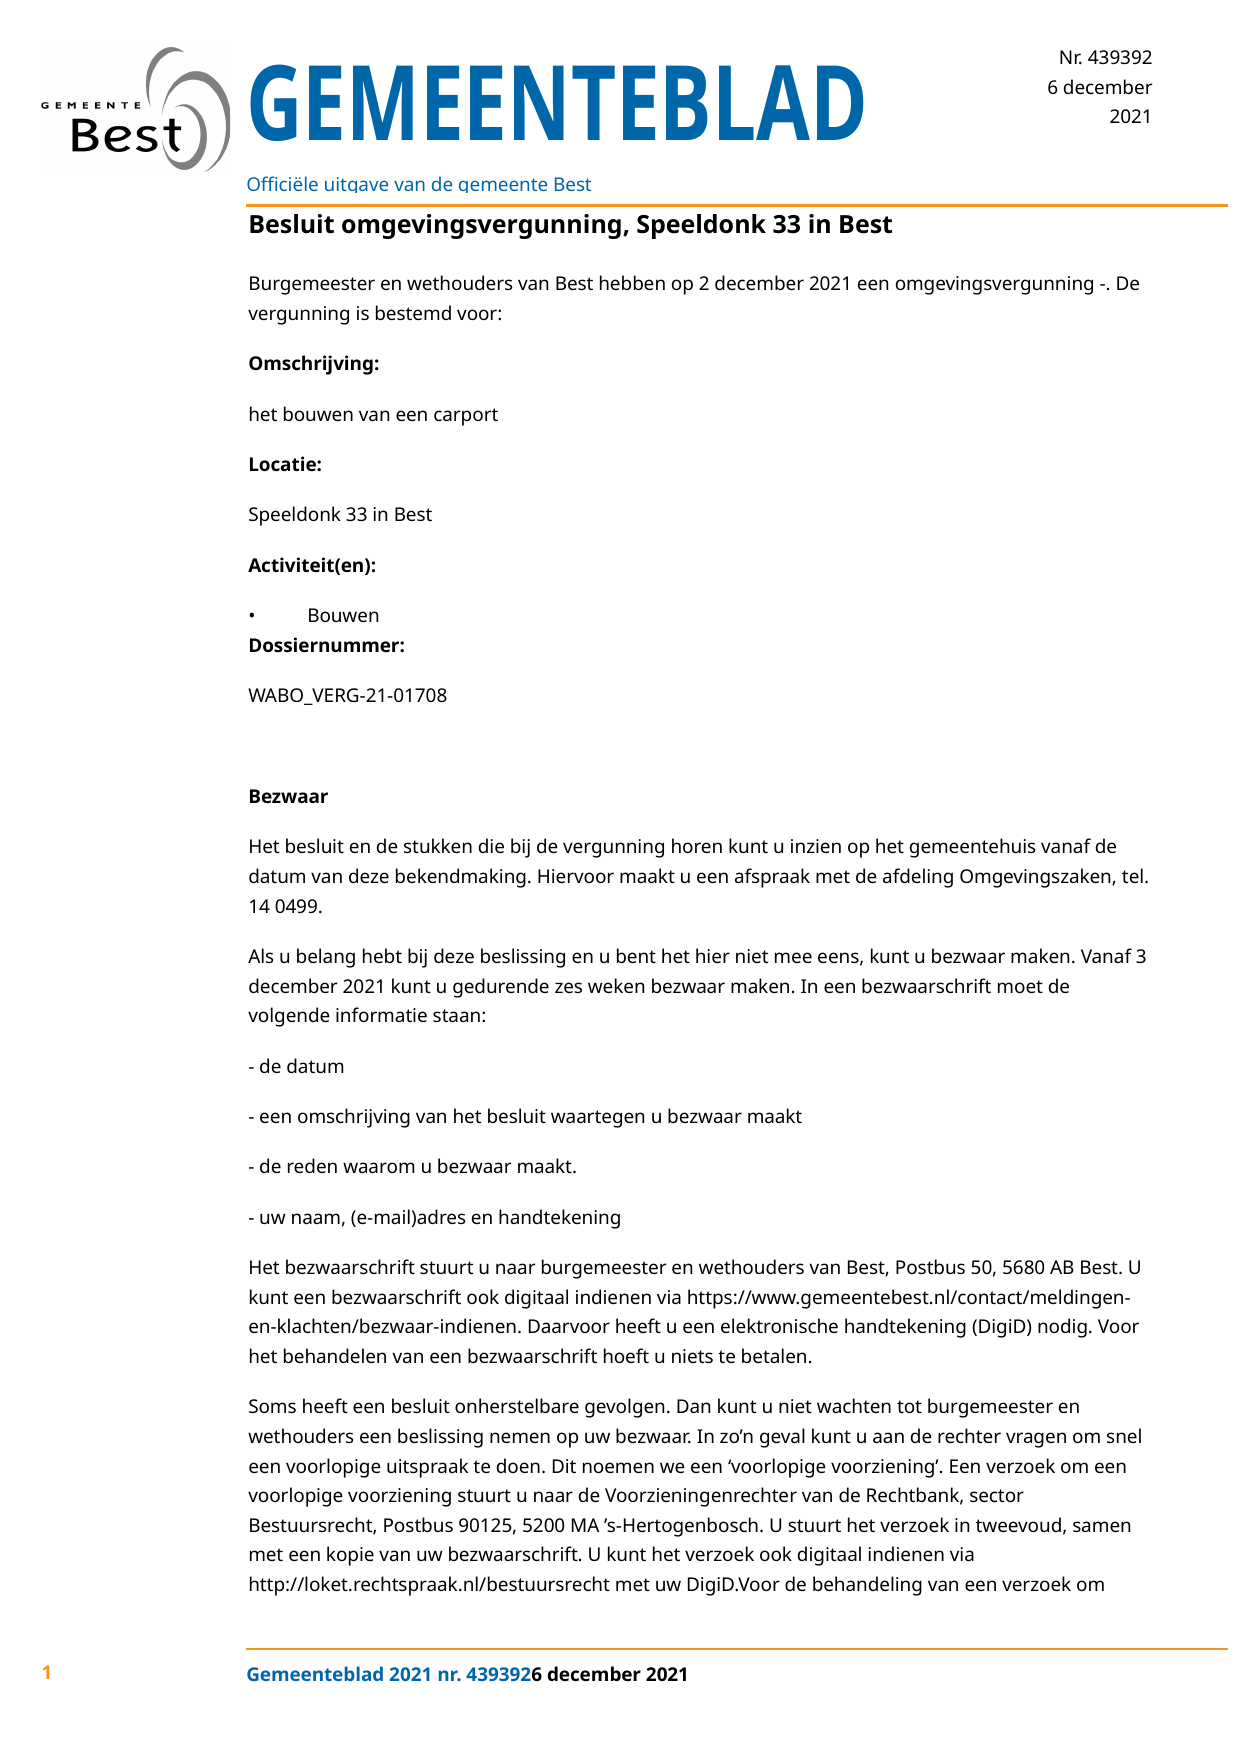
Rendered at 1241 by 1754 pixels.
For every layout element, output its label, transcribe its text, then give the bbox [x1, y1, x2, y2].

text - de datum [248, 1053, 1152, 1078]
text Omschrijving: [248, 350, 1152, 376]
text Locatie: [248, 451, 1152, 477]
text - de reden waarom u bezwaar maakt. [248, 1154, 1152, 1179]
text Het besluit en de stukken die bij de vergunning horen kunt u inzien op het gemeentehuis vanaf de datum van deze bekendmaking. Hiervoor maakt u een afspraak met de afdeling Omgevingszaken, tel. 14 0499. [248, 834, 1152, 918]
text Soms heeft een besluit onherstelbare gevolgen. Dan kunt u niet wachten tot burgemeester en wethouders een beslissing nemen op uw bezwaar. In zo’n geval kunt u aan de rechter vragen om snel een voorlopige uitspraak te doen. Dit noemen we een ‘voorlopige voorziening’. Een verzoek om een voorlopige voorziening stuurt u naar de Voorzieningenrechter van de Rechtbank, sector Bestuursrecht, Postbus 90125, 5200 MA ’s-Hertogenbosch. U stuurt het verzoek in tweevoud, samen met een kopie van uw bezwaarschrift. U kunt het verzoek ook digitaal indienen via http://loket.rechtspraak.nl/bestuursrecht met uw DigiD.Voor de behandeling van een verzoek om [248, 1394, 1152, 1597]
text Bezwaar [248, 783, 1152, 809]
text - een omschrijving van het besluit waartegen u bezwaar maakt [248, 1103, 1152, 1129]
text Besluit omgevingsvergunning, Speeldonk 33 in Best [248, 207, 1152, 241]
picture [41, 47, 231, 172]
text WABO_VERG-21-01708 [248, 682, 1152, 708]
list Bouwen [248, 602, 1152, 628]
text Burgemeester en wethouders van Best hebben op 2 december 2021 een omgevingsvergunning -. De vergunning is bestemd voor: [248, 270, 1152, 326]
text Activiteit(en): [248, 552, 1152, 578]
text Dossiernummer: [248, 632, 1152, 658]
text Als u belang hebt bij deze beslissing en u bent het hier niet mee eens, kunt u bezwaar maken. Vanaf 3 december 2021 kunt u gedurende zes weken bezwaar maken. In een bezwaarschrift moet de volgende informatie staan: [248, 943, 1152, 1028]
text Speeldonk 33 in Best [248, 502, 1152, 527]
text - uw naam, (e-mail)adres en handtekening [248, 1204, 1152, 1230]
text Het bezwaarschrift stuurt u naar burgemeester en wethouders van Best, Postbus 50, 5680 AB Best. U kunt een bezwaarschrift ook digitaal indienen via https://www.gemeentebest.nl/contact/meldingen-en-klachten/bezwaar-indienen. Daarvoor heeft u een elektronische handtekening (DigiD) nodig. Voor het behandelen van een bezwaarschrift hoeft u niets te betalen. [248, 1254, 1152, 1369]
text het bouwen van een carport [248, 401, 1152, 426]
